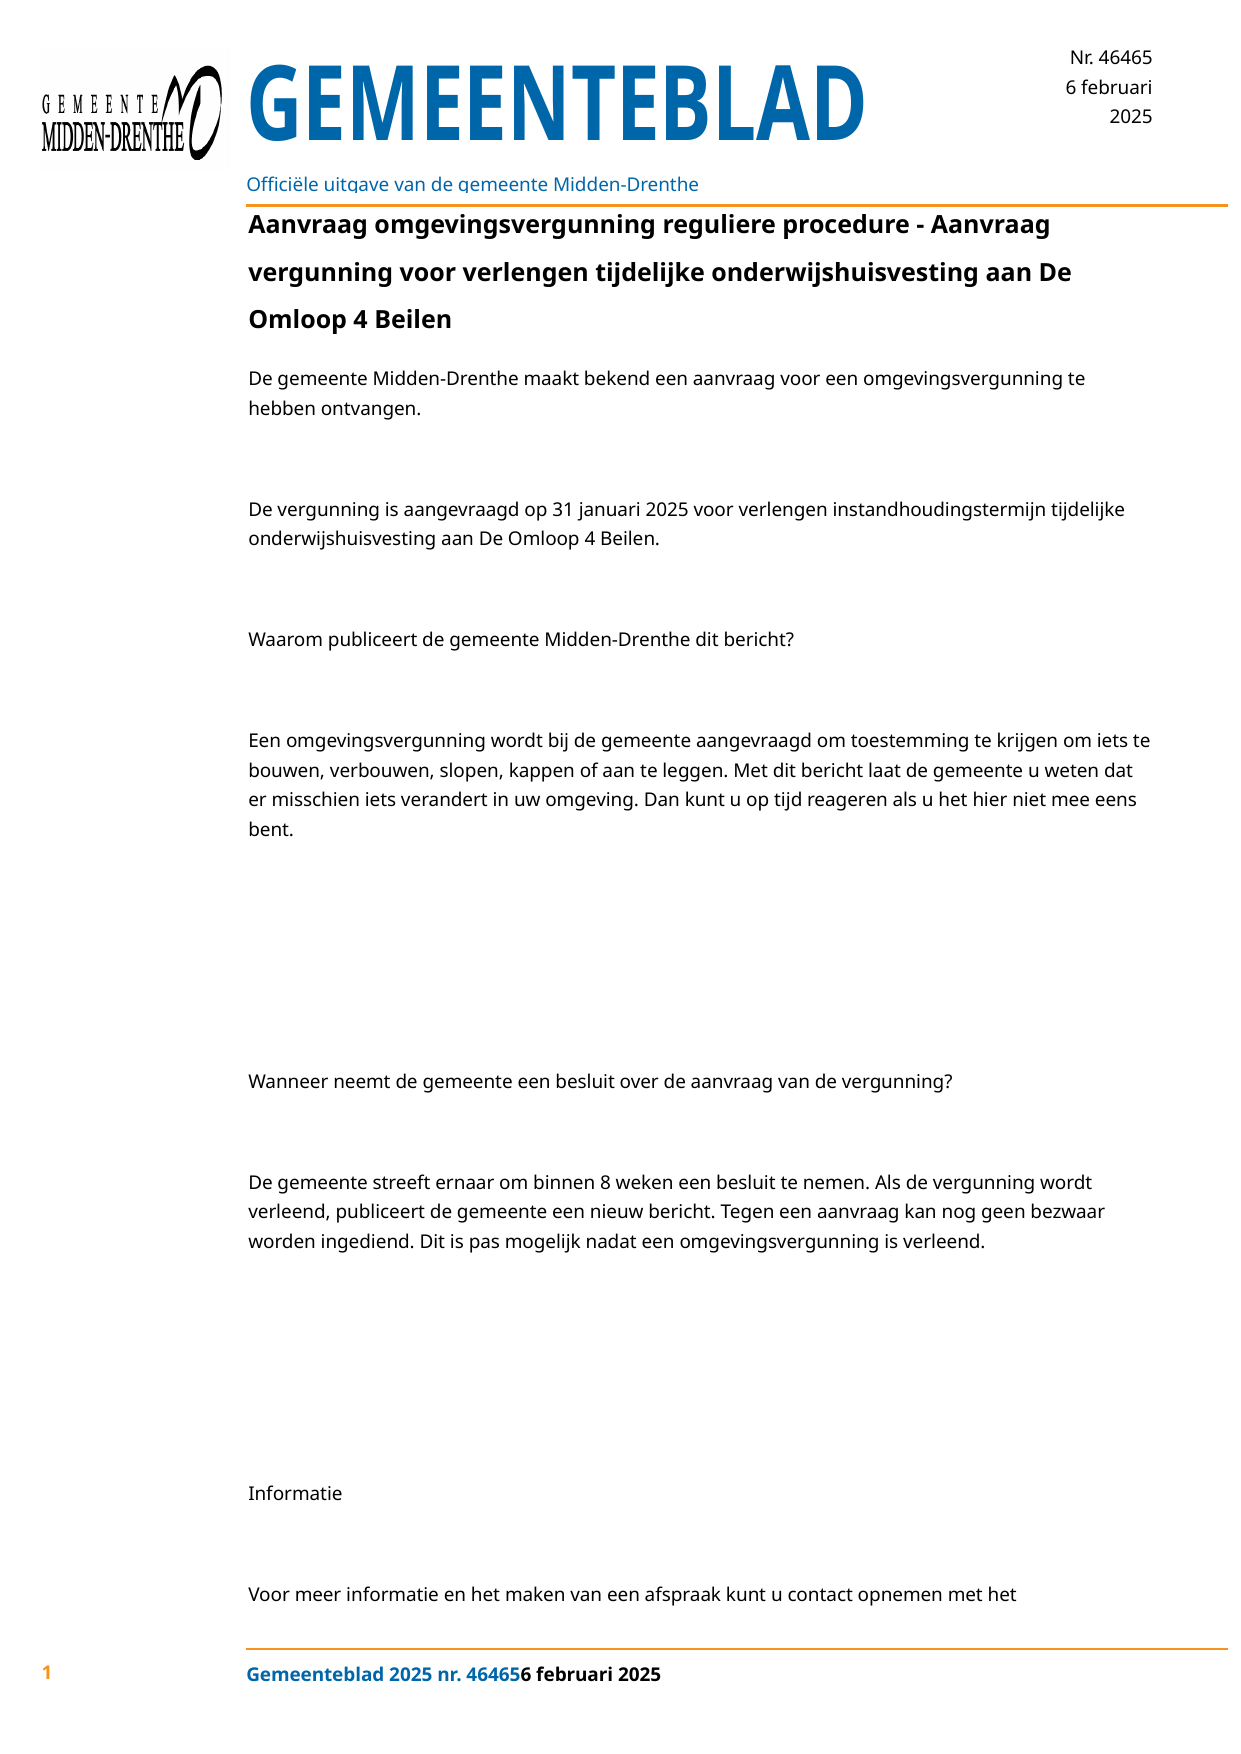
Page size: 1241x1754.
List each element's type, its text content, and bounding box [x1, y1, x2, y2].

text Aanvraag omgevingsvergunning reguliere procedure - Aanvraag vergunning voor verlengen tijdelijke onderwijshuisvesting aan De Omloop 4 Beilen [248, 207, 1152, 336]
text De gemeente streeft ernaar om binnen 8 weken een besluit te nemen. Als de vergunning wordt verleend, publiceert de gemeente een nieuw bericht. Tegen een aanvraag kan nog geen bezwaar worden ingediend. Dit is pas mogelijk nadat een omgevingsvergunning is verleend. [248, 1169, 1152, 1254]
picture [41, 47, 231, 172]
text De vergunning is aangevraagd op 31 januari 2025 voor verlengen instandhoudingstermijn tijdelijke onderwijshuisvesting aan De Omloop 4 Beilen. [248, 496, 1152, 551]
text De gemeente Midden-Drenthe maakt bekend een aanvraag voor een omgevingsvergunning te hebben ontvangen. [248, 366, 1152, 421]
text Informatie [248, 1480, 1152, 1506]
text Wanneer neemt de gemeente een besluit over de aanvraag van de vergunning? [248, 1068, 1152, 1094]
text Een omgevingsvergunning wordt bij de gemeente aangevraagd om toestemming te krijgen om iets te bouwen, verbouwen, slopen, kappen of aan te leggen. Met dit bericht laat de gemeente u weten dat er misschien iets verandert in uw omgeving. Dan kunt u op tijd reageren als u het hier niet mee eens bent. [248, 727, 1152, 842]
text Voor meer informatie en het maken van een afspraak kunt u contact opnemen met het [248, 1581, 1152, 1607]
text Waarom publiceert de gemeente Midden-Drenthe dit bericht? [248, 626, 1152, 652]
